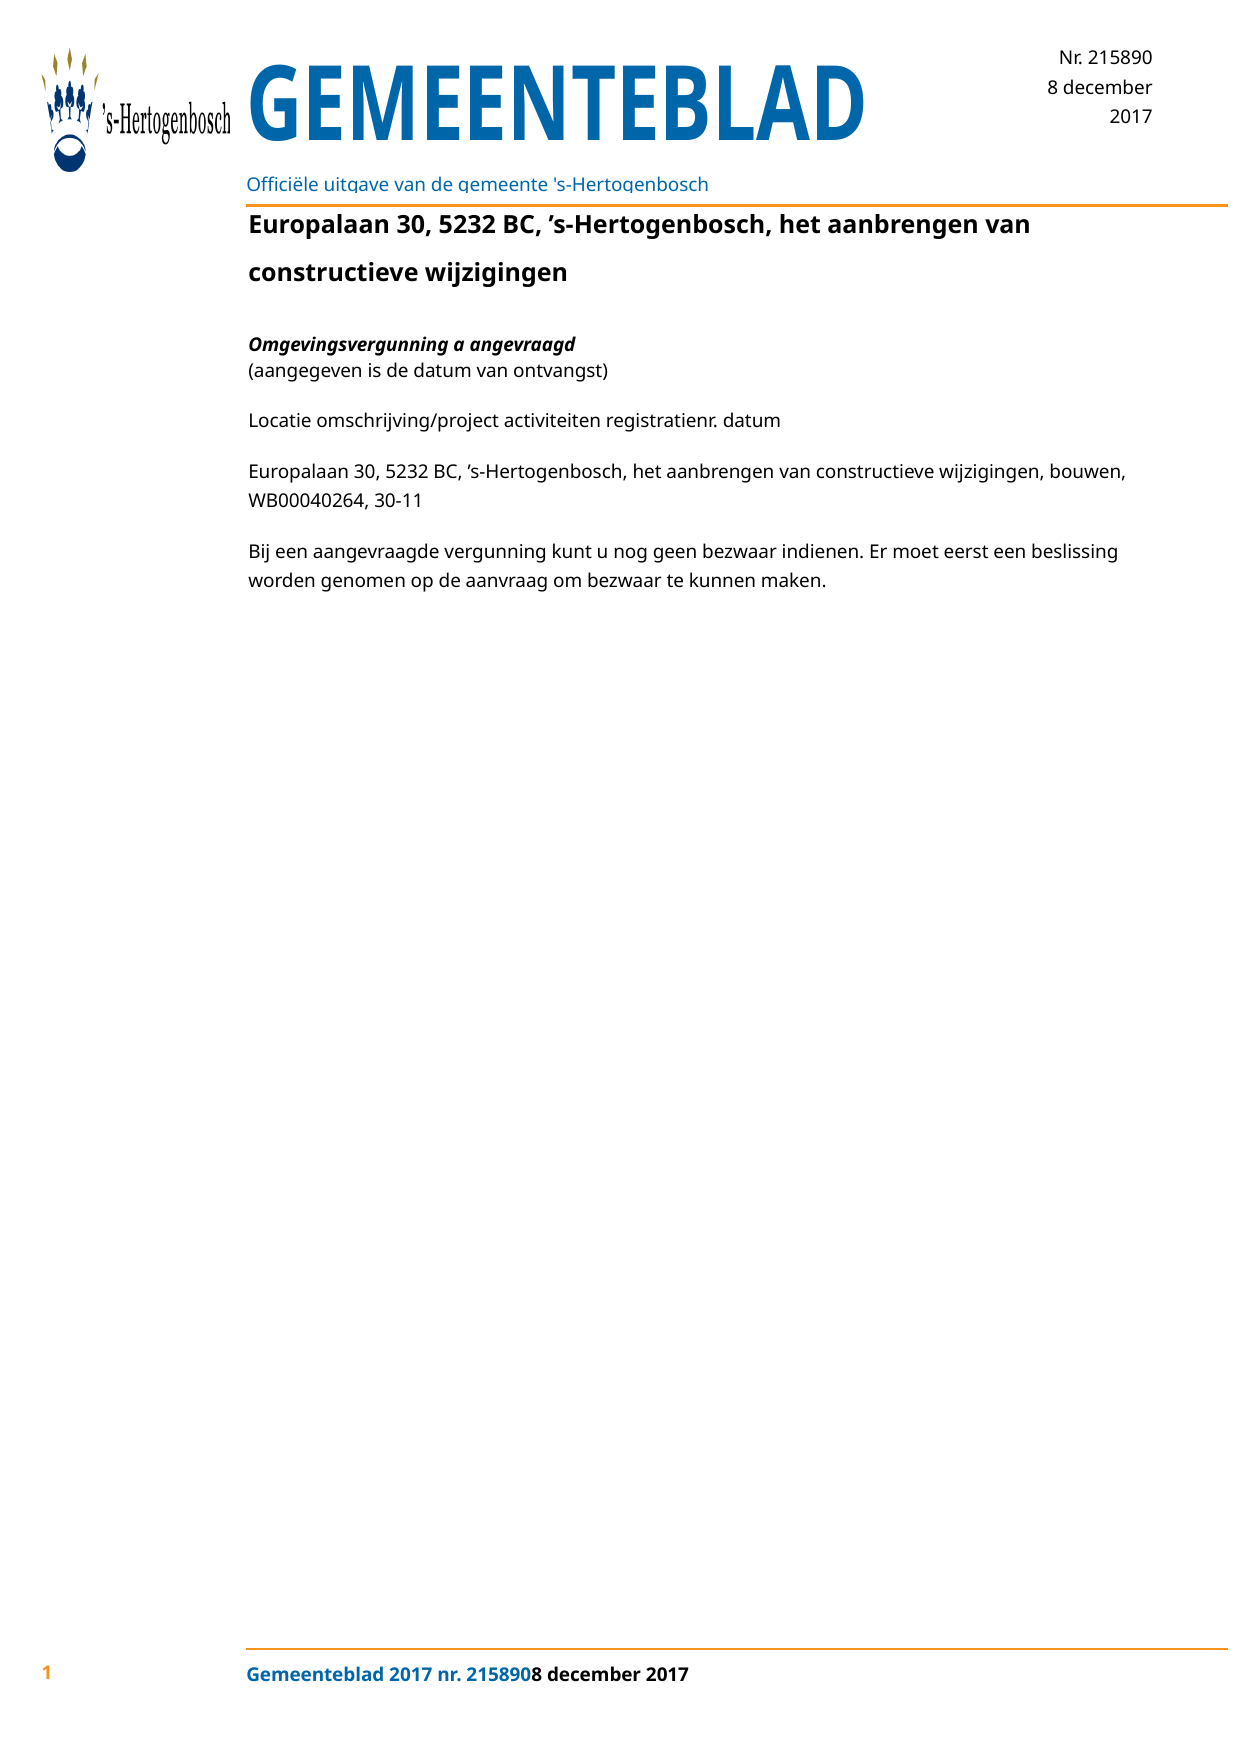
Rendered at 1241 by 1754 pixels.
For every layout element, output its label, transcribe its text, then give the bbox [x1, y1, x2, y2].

text Europalaan 30, 5232 BC, ’s-Hertogenbosch, het aanbrengen van constructieve wijzigingen, bouwen, WB00040264, 30-11 [248, 458, 1152, 513]
text Locatie omschrijving/project activiteiten registratienr. datum [248, 408, 1152, 433]
picture [41, 47, 231, 172]
text Bij een aangevraagde vergunning kunt u nog geen bezwaar indienen. Er moet eerst een beslissing worden genomen op de aanvraag om bezwaar te kunnen maken. [248, 538, 1152, 593]
text (aangegeven is de datum van ontvangst) [248, 357, 1152, 383]
text Europalaan 30, 5232 BC, ’s-Hertogenbosch, het aanbrengen van constructieve wijzigingen [248, 207, 1152, 288]
text Omgevingsvergunning a angevraagd [248, 331, 1152, 357]
